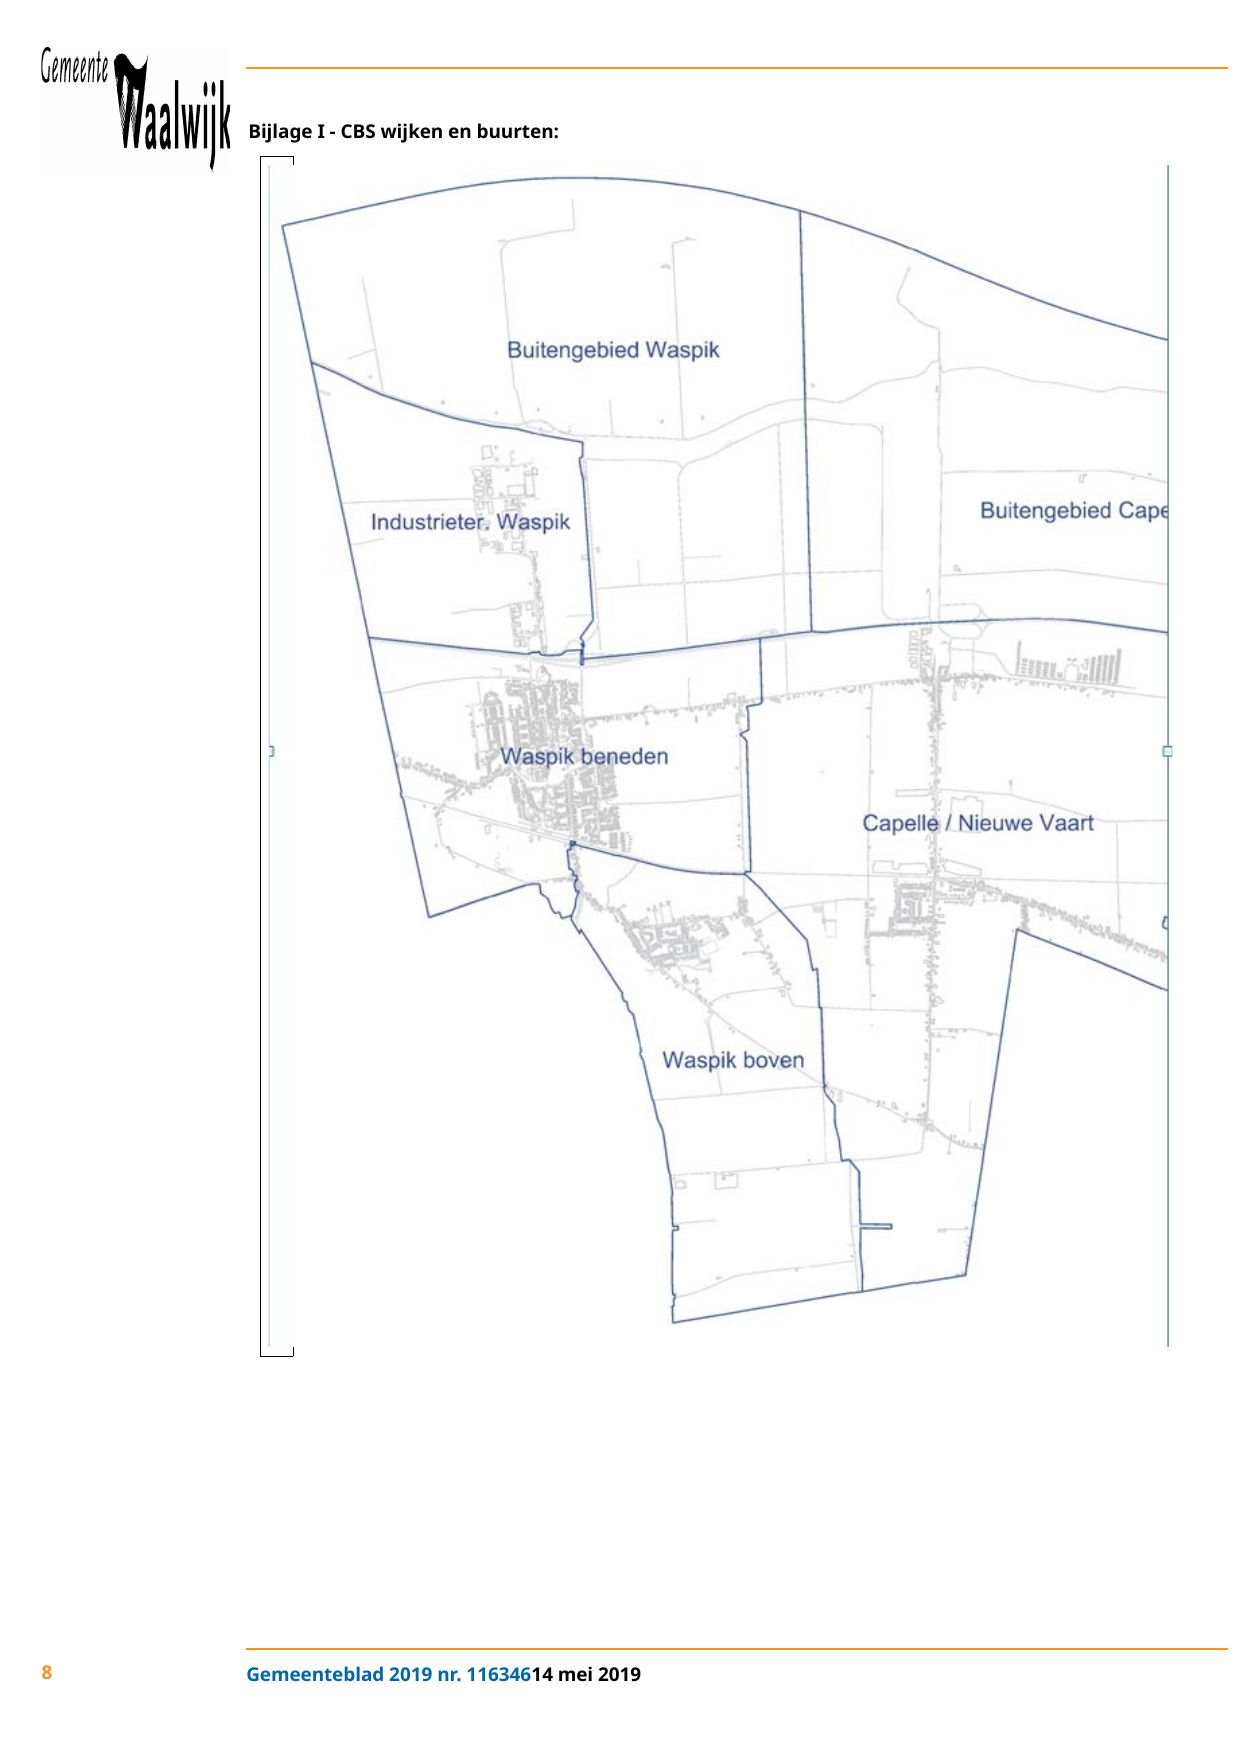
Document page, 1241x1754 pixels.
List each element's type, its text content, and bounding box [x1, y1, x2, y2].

text Bijlage I - CBS wijken en buurten: [248, 116, 1152, 144]
picture [268, 165, 1173, 1347]
picture [41, 47, 231, 172]
